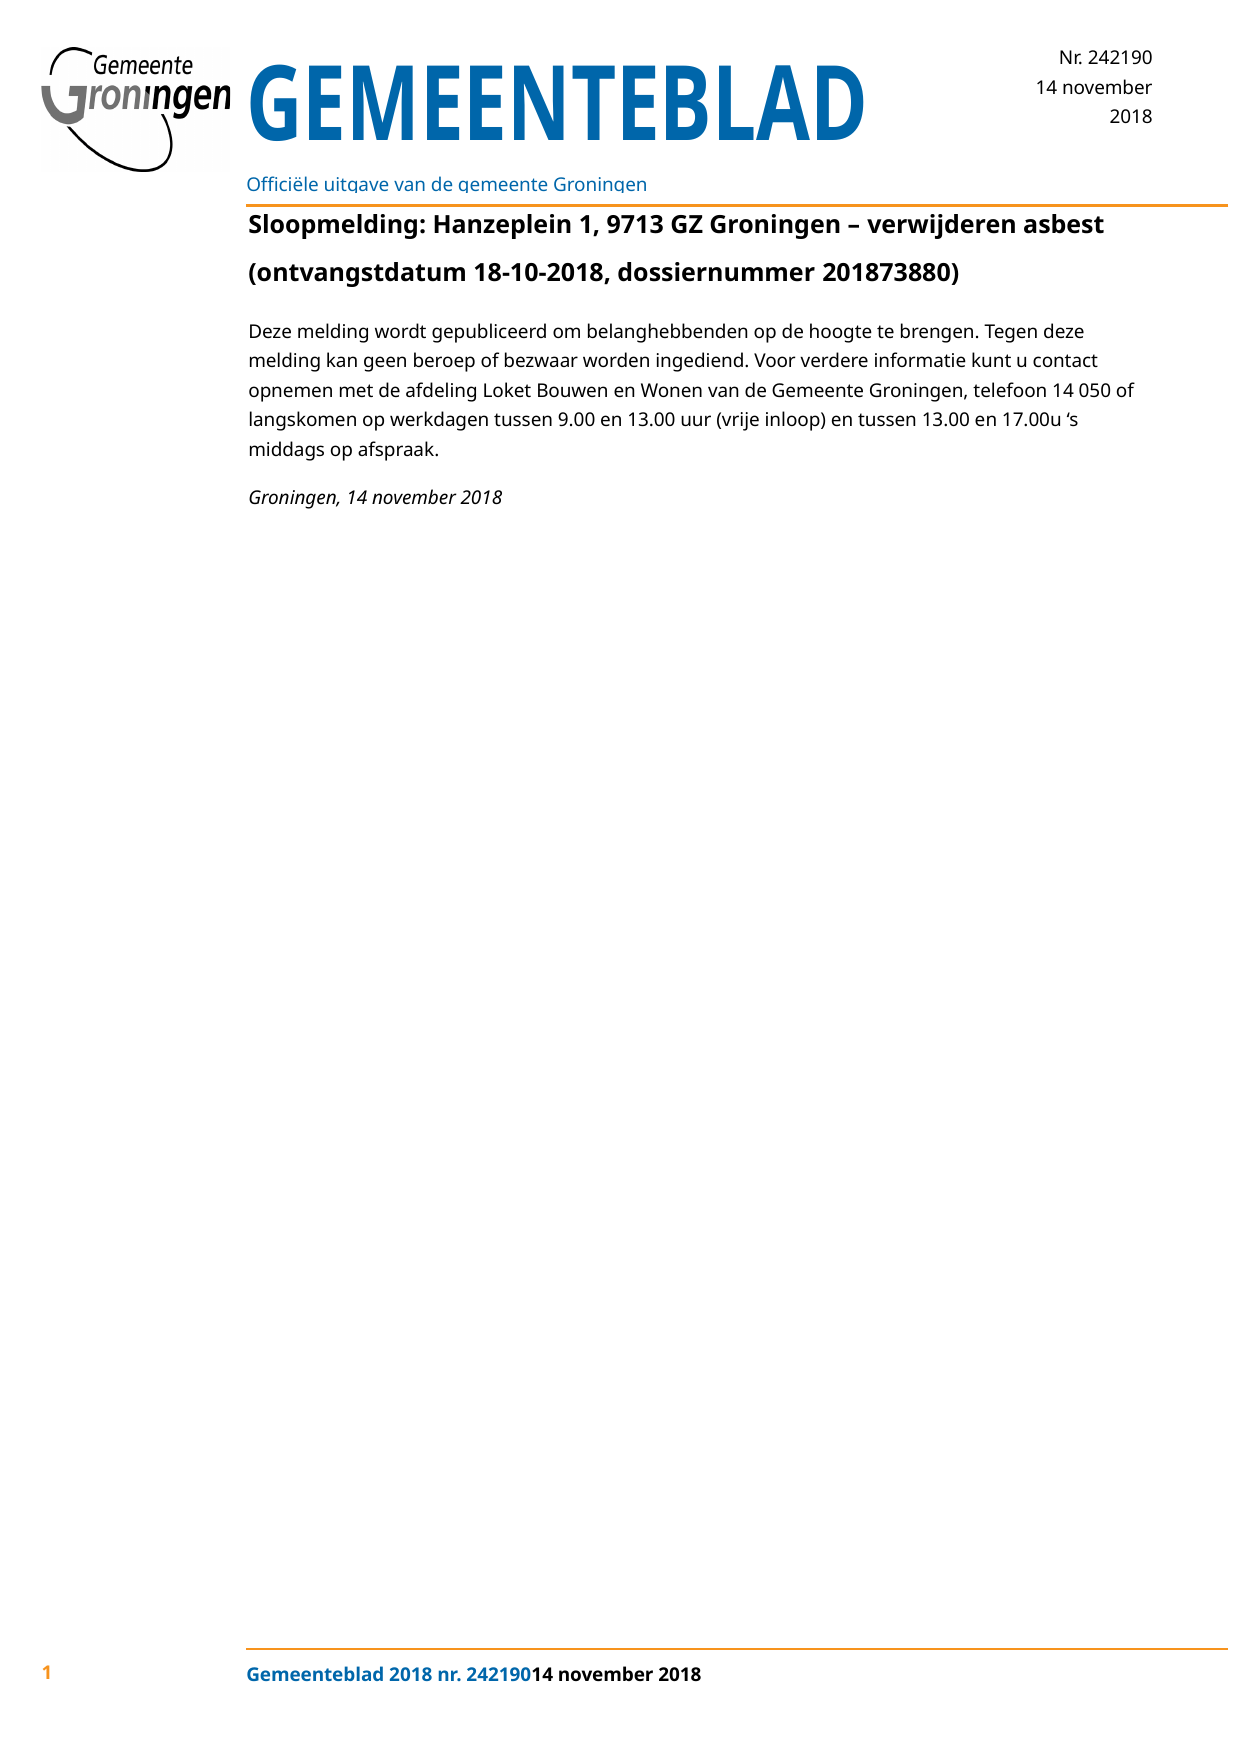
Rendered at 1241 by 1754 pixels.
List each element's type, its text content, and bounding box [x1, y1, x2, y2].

text Sloopmelding: Hanzeplein 1, 9713 GZ Groningen – verwijderen asbest (ontvangstdatum 18-10-2018, dossiernummer 201873880) [248, 207, 1152, 288]
picture [41, 47, 231, 172]
text Deze melding wordt gepubliceerd om belanghebbenden op de hoogte te brengen. Tegen deze melding kan geen beroep of bezwaar worden ingediend. Voor verdere informatie kunt u contact opnemen met de afdeling Loket Bouwen en Wonen van de Gemeente Groningen, telefoon 14 050 of langskomen op werkdagen tussen 9.00 en 13.00 uur (vrije inloop) en tussen 13.00 en 17.00u ‘s middags op afspraak. [248, 318, 1152, 462]
text Groningen, 14 november 2018 [248, 484, 1152, 510]
